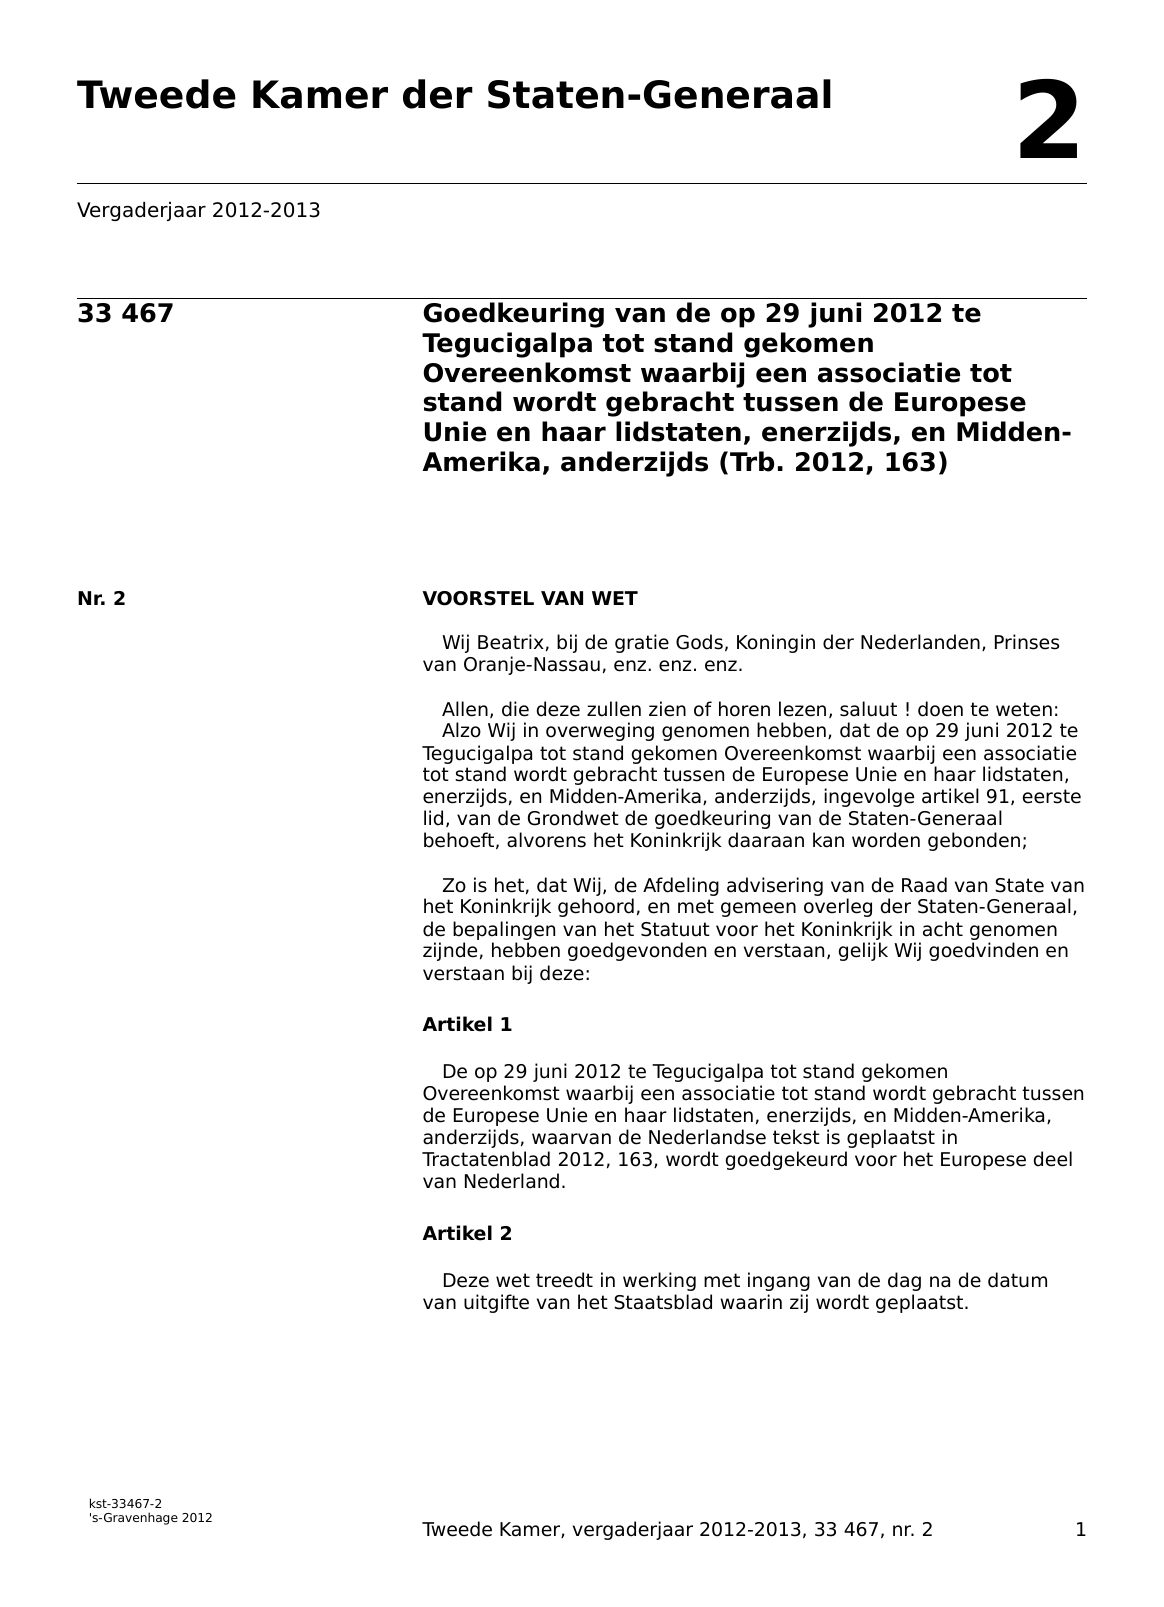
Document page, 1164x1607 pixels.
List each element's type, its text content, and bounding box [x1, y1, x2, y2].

subtitle Artikel 2 [422, 1223, 1087, 1245]
text Allen, die deze zullen zien of horen lezen, saluut ! doen te weten: [422, 698, 1087, 720]
subtitle Nr. 2 VOORSTEL VAN WET [77, 588, 1087, 610]
text Zo is het, dat Wij, de Afdeling advisering van de Raad van State van het Koninkrijk gehoord, en met gemeen overleg der Staten-Generaal, de bepalingen van het Statuut voor het Koninkrijk in acht genomen zijnde, hebben goedgevonden en verstaan, gelijk Wij goedvinden en verstaan bij deze: [422, 874, 1087, 984]
text De op 29 juni 2012 te Tegucigalpa tot stand gekomen Overeenkomst waarbij een associatie tot stand wordt gebracht tussen de Europese Unie en haar lidstaten, enerzijds, en Midden-Amerika, anderzijds, waarvan de Nederlandse tekst is geplaatst in Tractatenblad 2012, 163, wordt goedgekeurd voor het Europese deel van Nederland. [422, 1061, 1087, 1193]
text kst-33467-2 [88, 1497, 323, 1511]
table_header 2 [886, 59, 1087, 183]
subtitle Artikel 1 [422, 1014, 1087, 1036]
text Deze wet treedt in werking met ingang van de dag na de datum van uitgifte van het Staatsblad waarin zij wordt geplaatst. [422, 1270, 1087, 1314]
text 's-Gravenhage 2012 [88, 1511, 323, 1525]
text Alzo Wij in overweging genomen hebben, dat de op 29 juni 2012 te Tegucigalpa tot stand gekomen Overeenkomst waarbij een associatie tot stand wordt gebracht tussen de Europese Unie en haar lidstaten, enerzijds, en Midden-Amerika, anderzijds, ingevolge artikel 91, eerste lid, van de Grondwet de goedkeuring van de Staten-Generaal behoeft, alvorens het Koninkrijk daaraan kan worden gebonden; [422, 720, 1087, 852]
table_header Tweede Kamer der Staten-Generaal [77, 59, 886, 183]
text Wij Beatrix, bij de gratie Gods, Koningin der Nederlanden, Prinses van Oranje-Nassau, enz. enz. enz. [422, 632, 1087, 676]
table_cell Vergaderjaar 2012-2013 [77, 184, 1087, 298]
subtitle 33 467 Goedkeuring van de op 29 juni 2012 te Tegucigalpa tot stand gekomen Overeenkomst waarbij een associatie tot stand wordt gebracht tussen de Europese Unie en haar lidstaten, enerzijds, en Midden-Amerika, anderzijds (Trb. 2012, 163) [77, 299, 1087, 477]
